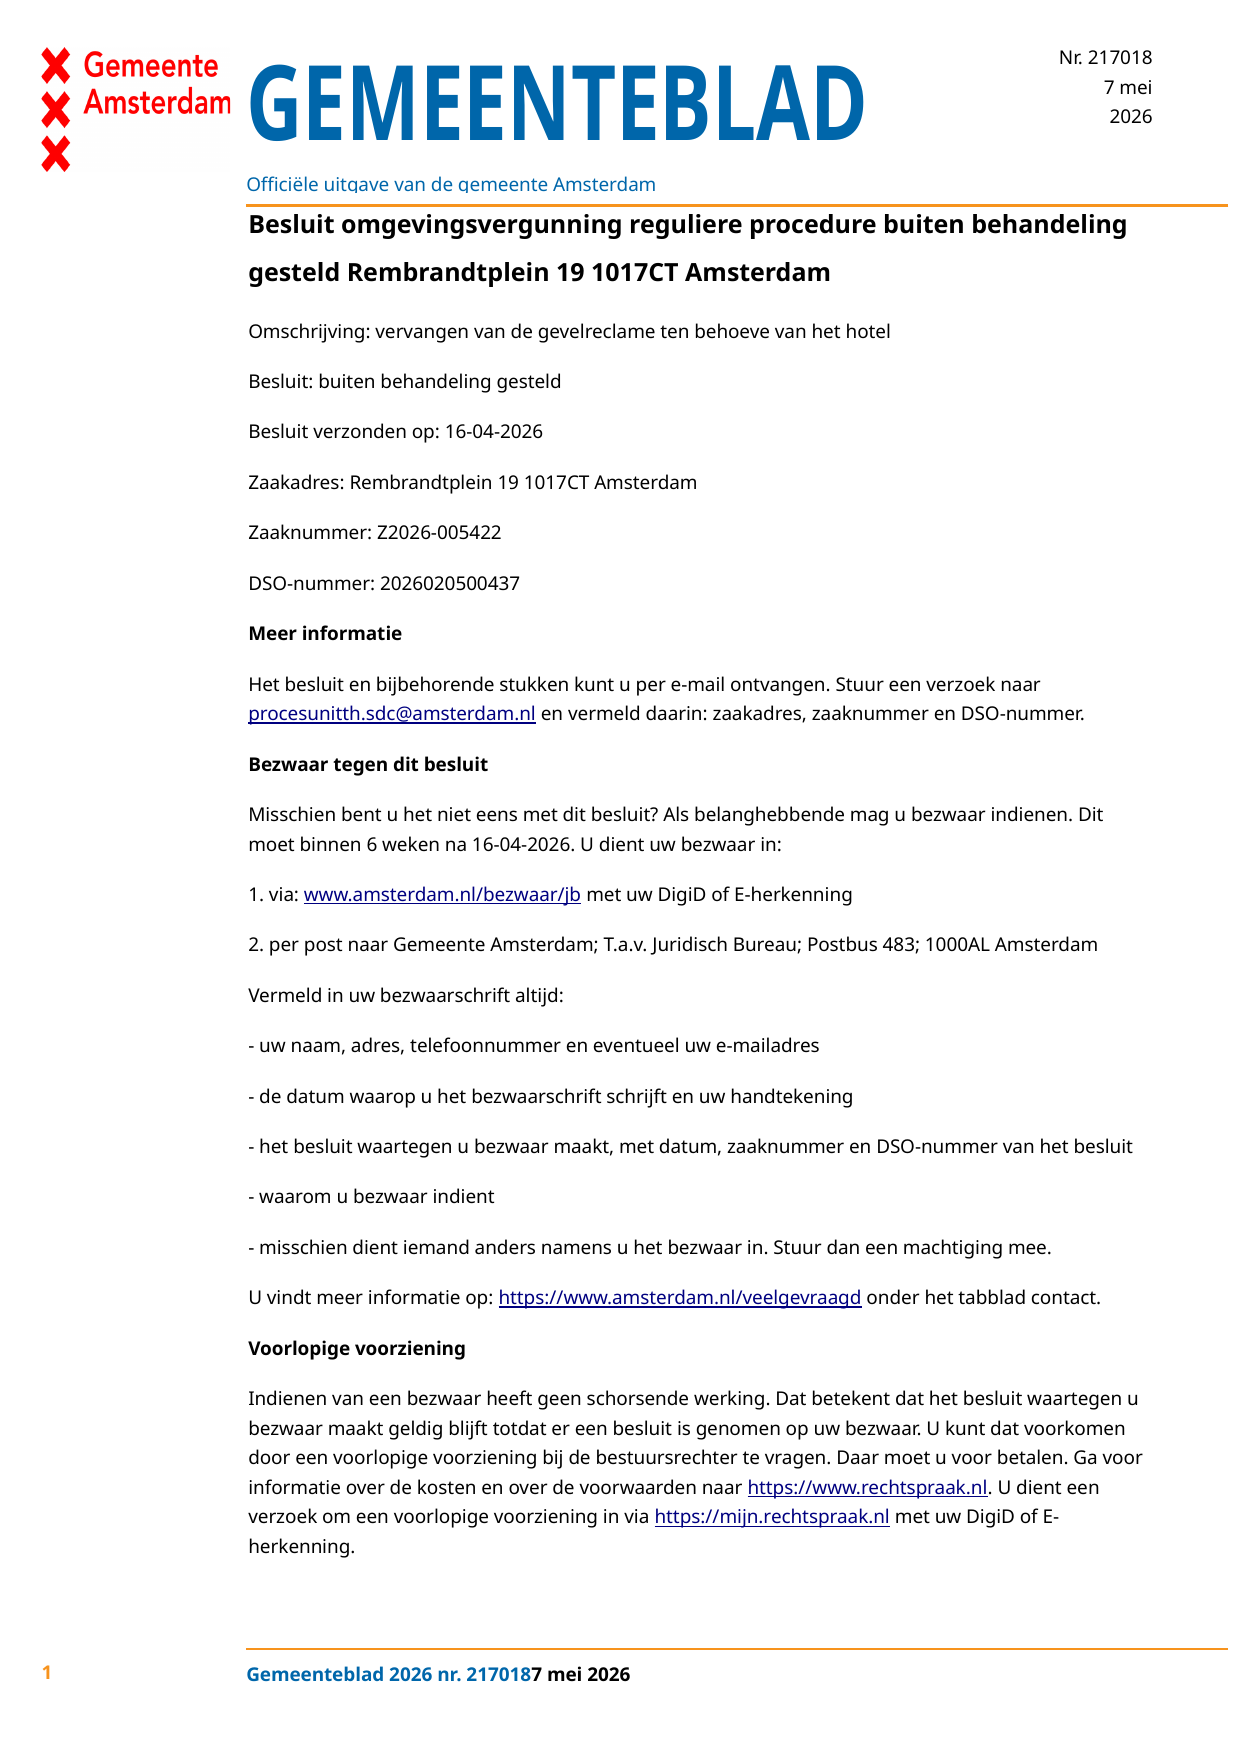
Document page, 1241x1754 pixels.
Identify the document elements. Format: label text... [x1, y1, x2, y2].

text Zaakadres: Rembrandtplein 19 1017CT Amsterdam [248, 469, 1152, 495]
picture [41, 47, 231, 172]
text 2. per post naar Gemeente Amsterdam; T.a.v. Juridisch Bureau; Postbus 483; 1000AL Amsterdam [248, 932, 1152, 957]
text DSO-nummer: 2026020500437 [248, 570, 1152, 596]
text Meer informatie [248, 620, 1152, 646]
text Het besluit en bijbehorende stukken kunt u per e-mail ontvangen. Stuur een verzoek naar procesunitth.sdc@amsterdam.nl en vermeld daarin: zaakadres, zaaknummer en DSO-nummer. [248, 671, 1152, 726]
text Voorlopige voorziening [248, 1335, 1152, 1361]
text Omschrijving: vervangen van de gevelreclame ten behoeve van het hotel [248, 318, 1152, 344]
text Besluit: buiten behandeling gesteld [248, 368, 1152, 394]
text Misschien bent u het niet eens met dit besluit? Als belanghebbende mag u bezwaar indienen. Dit moet binnen 6 weken na 16-04-2026. U dient uw bezwaar in: [248, 801, 1152, 857]
text - uw naam, adres, telefoonnummer en eventueel uw e-mailadres [248, 1032, 1152, 1058]
text 1. via: www.amsterdam.nl/bezwaar/jb met uw DigiD of E-herkenning [248, 881, 1152, 907]
text U vindt meer informatie op: https://www.amsterdam.nl/veelgevraagd onder het tabblad contact. [248, 1284, 1152, 1310]
text - het besluit waartegen u bezwaar maakt, met datum, zaaknummer en DSO-nummer van het besluit [248, 1133, 1152, 1159]
text Bezwaar tegen dit besluit [248, 751, 1152, 777]
text - de datum waarop u het bezwaarschrift schrijft en uw handtekening [248, 1083, 1152, 1109]
text Vermeld in uw bezwaarschrift altijd: [248, 982, 1152, 1008]
text Besluit verzonden op: 16-04-2026 [248, 419, 1152, 444]
text - misschien dient iemand anders namens u het bezwaar in. Stuur dan een machtiging mee. [248, 1234, 1152, 1260]
text Zaaknummer: Z2026-005422 [248, 519, 1152, 545]
text - waarom u bezwaar indient [248, 1184, 1152, 1209]
text Indienen van een bezwaar heeft geen schorsende werking. Dat betekent dat het besluit waartegen u bezwaar maakt geldig blijft totdat er een besluit is genomen op uw bezwaar. U kunt dat voorkomen door een voorlopige voorziening bij de bestuursrechter te vragen. Daar moet u voor betalen. Ga voor informatie over de kosten en over de voorwaarden naar https://www.rechtspraak.nl. U dient een verzoek om een voorlopige voorziening in via https://mijn.rechtspraak.nl met uw DigiD of E-herkenning. [248, 1385, 1152, 1559]
text Besluit omgevingsvergunning reguliere procedure buiten behandeling gesteld Rembrandtplein 19 1017CT Amsterdam [248, 207, 1152, 288]
